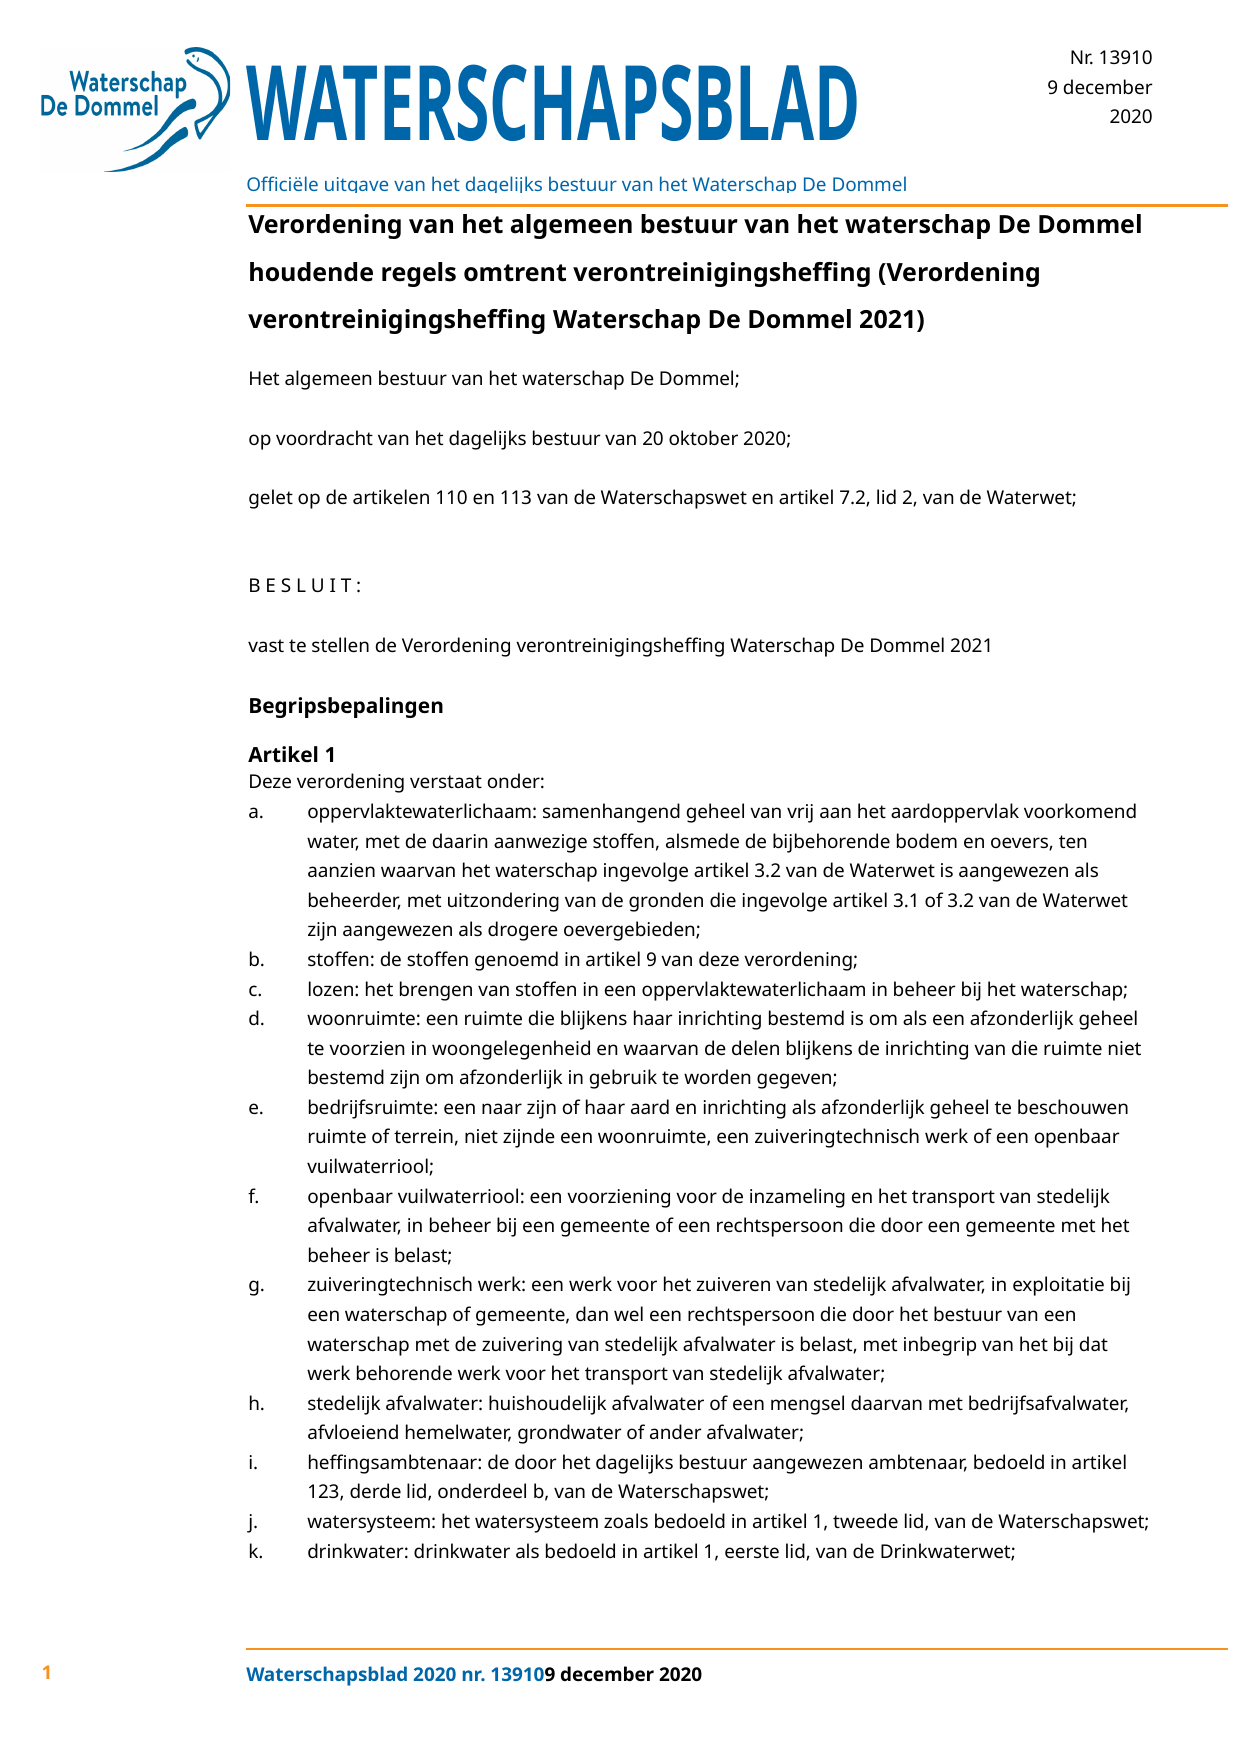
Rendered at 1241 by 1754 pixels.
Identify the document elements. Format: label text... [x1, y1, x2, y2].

text Artikel 1 [248, 740, 1152, 769]
picture [198, 118, 210, 131]
list watersysteem: het watersysteem zoals bedoeld in artikel 1, tweede lid, van de Waterschapswet; [248, 1508, 1152, 1534]
list bedrijfsruimte: een naar zijn of haar aard en inrichting als afzonderlijk geheel te beschouwen ruimte of terrein, niet zijnde een woonruimte, een zuiveringtechnisch werk of een openbaar vuilwaterriool; [248, 1094, 1152, 1179]
text Deze verordening verstaat onder: [248, 769, 1152, 794]
list stoffen: de stoffen genoemd in artikel 9 van deze verordening; [248, 946, 1152, 972]
list woonruimte: een ruimte die blijkens haar inrichting bestemd is om als een afzonderlijk geheel te voorzien in woongelegenheid en waarvan de delen blijkens de inrichting van die ruimte niet bestemd zijn om afzonderlijk in gebruik te worden gegeven; [248, 1005, 1152, 1090]
text op voordracht van het dagelijks bestuur van 20 oktober 2020; [248, 425, 1152, 450]
list drinkwater: drinkwater als bedoeld in artikel 1, eerste lid, van de Drinkwaterwet; [248, 1538, 1152, 1563]
list openbaar vuilwaterriool: een voorziening voor de inzameling en het transport van stedelijk afvalwater, in beheer bij een gemeente of een rechtspersoon die door een gemeente met het beheer is belast; [248, 1183, 1152, 1268]
text Het algemeen bestuur van het waterschap De Dommel; [248, 366, 1152, 391]
text B E S L U I T : [248, 573, 1152, 598]
picture [41, 47, 231, 172]
list heffingsambtenaar: de door het dagelijks bestuur aangewezen ambtenaar, bedoeld in artikel 123, derde lid, onderdeel b, van de Waterschapswet; [248, 1449, 1152, 1504]
picture [45, 99, 51, 111]
list lozen: het brengen van stoffen in een oppervlaktewaterlichaam in beheer bij het waterschap; [248, 976, 1152, 1001]
list oppervlaktewaterlichaam: samenhangend geheel van vrij aan het aardoppervlak voorkomend water, met de daarin aanwezige stoffen, alsmede de bijbehorende bodem en oevers, ten aanzien waarvan het waterschap ingevolge artikel 3.2 van de Waterwet is aangewezen als beheerder, met uitzondering van de gronden die ingevolge artikel 3.1 of 3.2 van de Waterwet zijn aangewezen als drogere oevergebieden; [248, 798, 1152, 942]
text vast te stellen de Verordening verontreinigingsheffing Waterschap De Dommel 2021 [248, 632, 1152, 657]
text Verordening van het algemeen bestuur van het waterschap De Dommel houdende regels omtrent verontreinigingsheffing (Verordening verontreinigingsheffing Waterschap De Dommel 2021) [248, 207, 1152, 336]
text Begripsbepalingen [248, 691, 1152, 719]
picture [204, 47, 231, 76]
list zuiveringtechnisch werk: een werk voor het zuiveren van stedelijk afvalwater, in exploitatie bij een waterschap of gemeente, dan wel een rechtspersoon die door het bestuur van een waterschap met de zuivering van stedelijk afvalwater is belast, met inbegrip van het bij dat werk behorende werk voor het transport van stedelijk afvalwater; [248, 1272, 1152, 1386]
list stedelijk afvalwater: huishoudelijk afvalwater of een mengsel daarvan met bedrijfsafvalwater, afvloeiend hemelwater, grondwater of ander afvalwater; [248, 1390, 1152, 1445]
text gelet op de artikelen 110 en 113 van de Waterschapswet en artikel 7.2, lid 2, van de Waterwet; [248, 484, 1152, 509]
